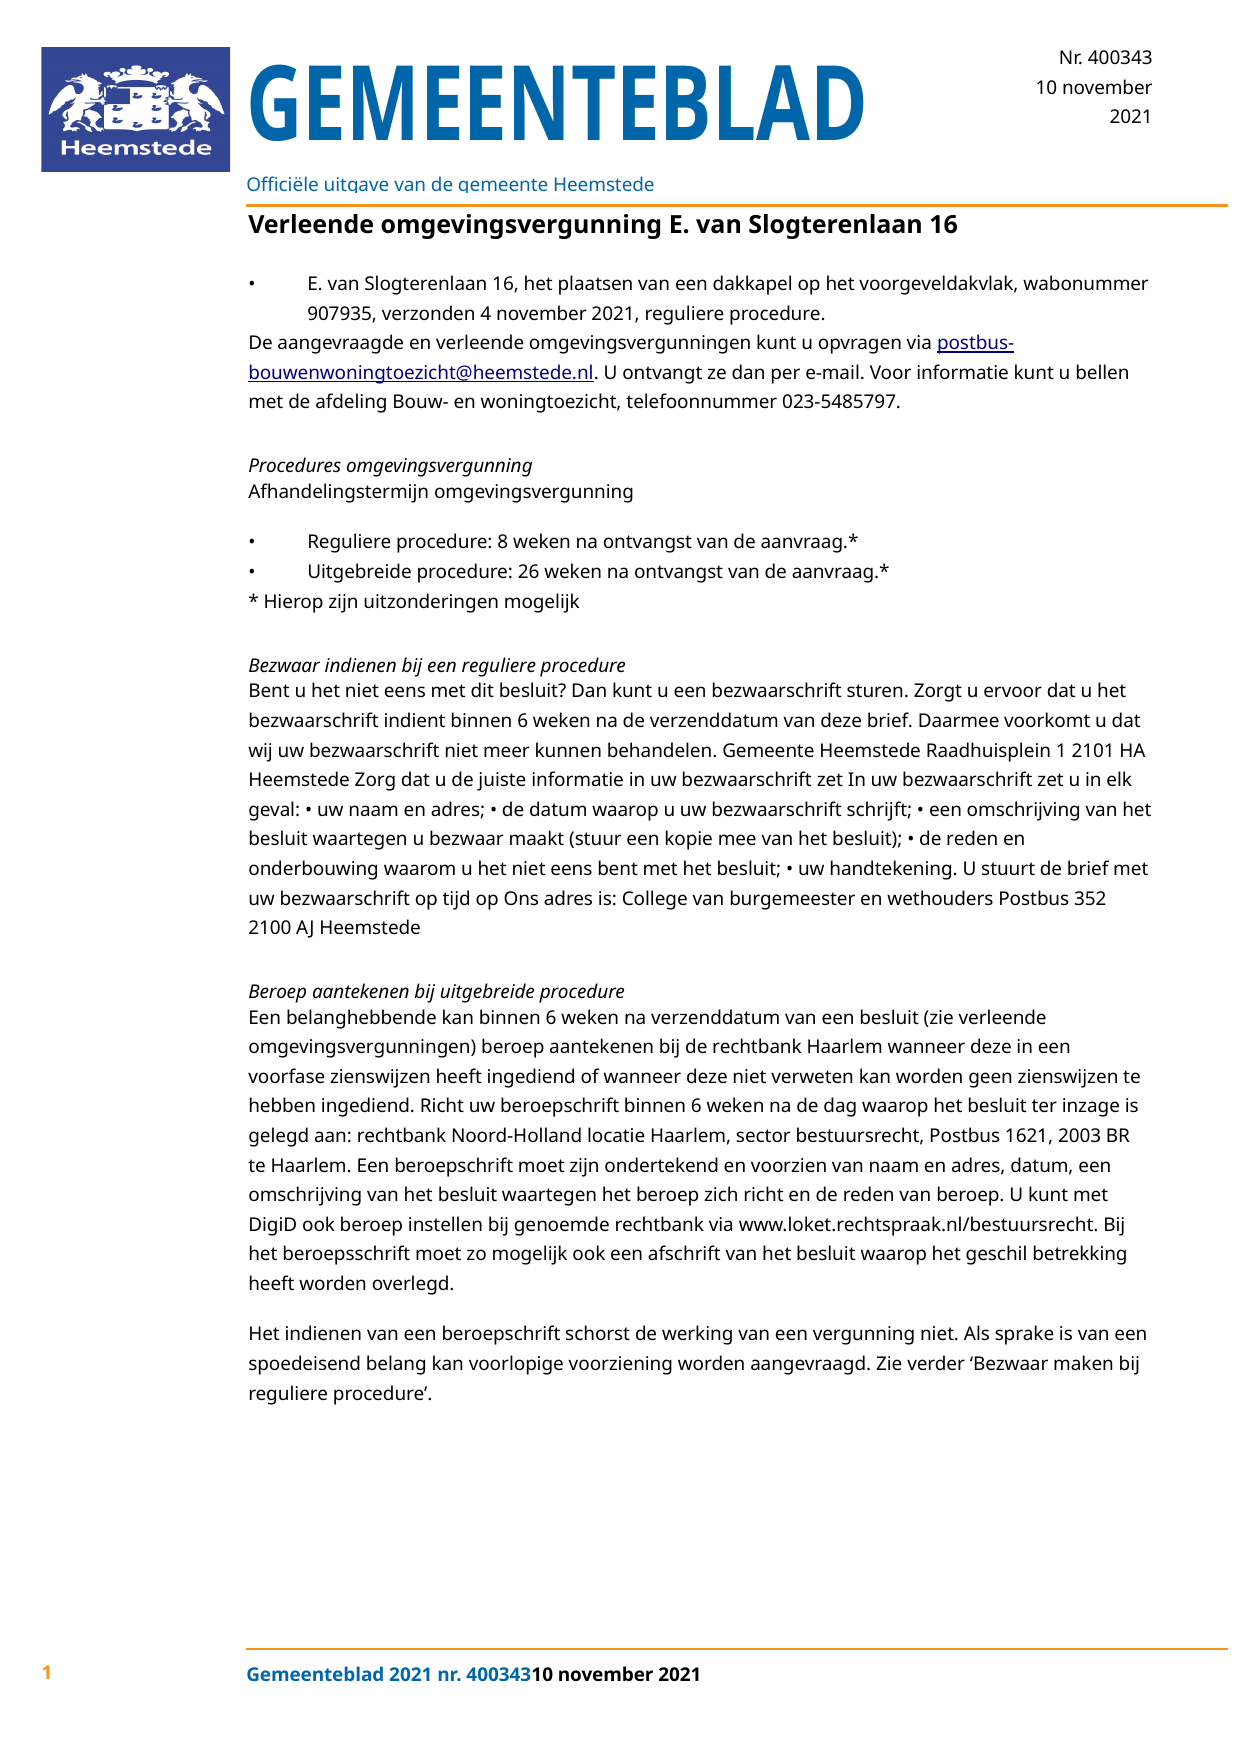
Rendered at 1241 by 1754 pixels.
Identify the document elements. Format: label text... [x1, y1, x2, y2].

text Bezwaar indienen bij een reguliere procedure [248, 652, 1152, 678]
text Een belanghebbende kan binnen 6 weken na verzenddatum van een besluit (zie verleende omgevingsvergunningen) beroep aantekenen bij de rechtbank Haarlem wanneer deze in een voorfase zienswijzen heeft ingediend of wanneer deze niet verweten kan worden geen zienswijzen te hebben ingediend. Richt uw beroepschrift binnen 6 weken na de dag waarop het besluit ter inzage is gelegd aan: rechtbank Noord-Holland locatie Haarlem, sector bestuursrecht, Postbus 1621, 2003 BR te Haarlem. Een beroepschrift moet zijn ondertekend en voorzien van naam en adres, datum, een omschrijving van het besluit waartegen het beroep zich richt en de reden van beroep. U kunt met DigiD ook beroep instellen bij genoemde rechtbank via www.loket.rechtspraak.nl/bestuursrecht. Bij het beroepsschrift moet zo mogelijk ook een afschrift van het besluit waarop het geschil betrekking heeft worden overlegd. [248, 1004, 1152, 1296]
text Het indienen van een beroepschrift schorst de werking van een vergunning niet. Als sprake is van een spoedeisend belang kan voorlopige voorziening worden aangevraagd. Zie verder ‘Bezwaar maken bij reguliere procedure’. [248, 1321, 1152, 1406]
text Bent u het niet eens met dit besluit? Dan kunt u een bezwaarschrift sturen. Zorgt u ervoor dat u het bezwaarschrift indient binnen 6 weken na de verzenddatum van deze brief. Daarmee voorkomt u dat wij uw bezwaarschrift niet meer kunnen behandelen. Gemeente Heemstede Raadhuisplein 1 2101 HA Heemstede Zorg dat u de juiste informatie in uw bezwaarschrift zet In uw bezwaarschrift zet u in elk geval: • uw naam en adres; • de datum waarop u uw bezwaarschrift schrijft; • een omschrijving van het besluit waartegen u bezwaar maakt (stuur een kopie mee van het besluit); • de reden en onderbouwing waarom u het niet eens bent met het besluit; • uw handtekening. U stuurt de brief met uw bezwaarschrift op tijd op Ons adres is: College van burgemeester en wethouders Postbus 352 2100 AJ Heemstede [248, 678, 1152, 940]
text Verleende omgevingsvergunning E. van Slogterenlaan 16 [248, 207, 1152, 241]
text Procedures omgevingsvergunning [248, 453, 1152, 478]
list E. van Slogterenlaan 16, het plaatsen van een dakkapel op het voorgeveldakvlak, wabonummer 907935, verzonden 4 november 2021, reguliere procedure. [248, 270, 1152, 326]
text Afhandelingstermijn omgevingsvergunning [248, 478, 1152, 504]
text * Hierop zijn uitzonderingen mogelijk [248, 588, 1152, 614]
text De aangevraagde en verleende omgevingsvergunningen kunt u opvragen via postbus-bouwenwoningtoezicht@heemstede.nl. U ontvangt ze dan per e-mail. Voor informatie kunt u bellen met de afdeling Bouw- en woningtoezicht, telefoonnummer 023-5485797. [248, 329, 1152, 414]
picture [41, 47, 231, 172]
text Beroep aantekenen bij uitgebreide procedure [248, 978, 1152, 1004]
list Reguliere procedure: 8 weken na ontvangst van de aanvraag.* [248, 529, 1152, 554]
list Uitgebreide procedure: 26 weken na ontvangst van de aanvraag.* [248, 558, 1152, 584]
